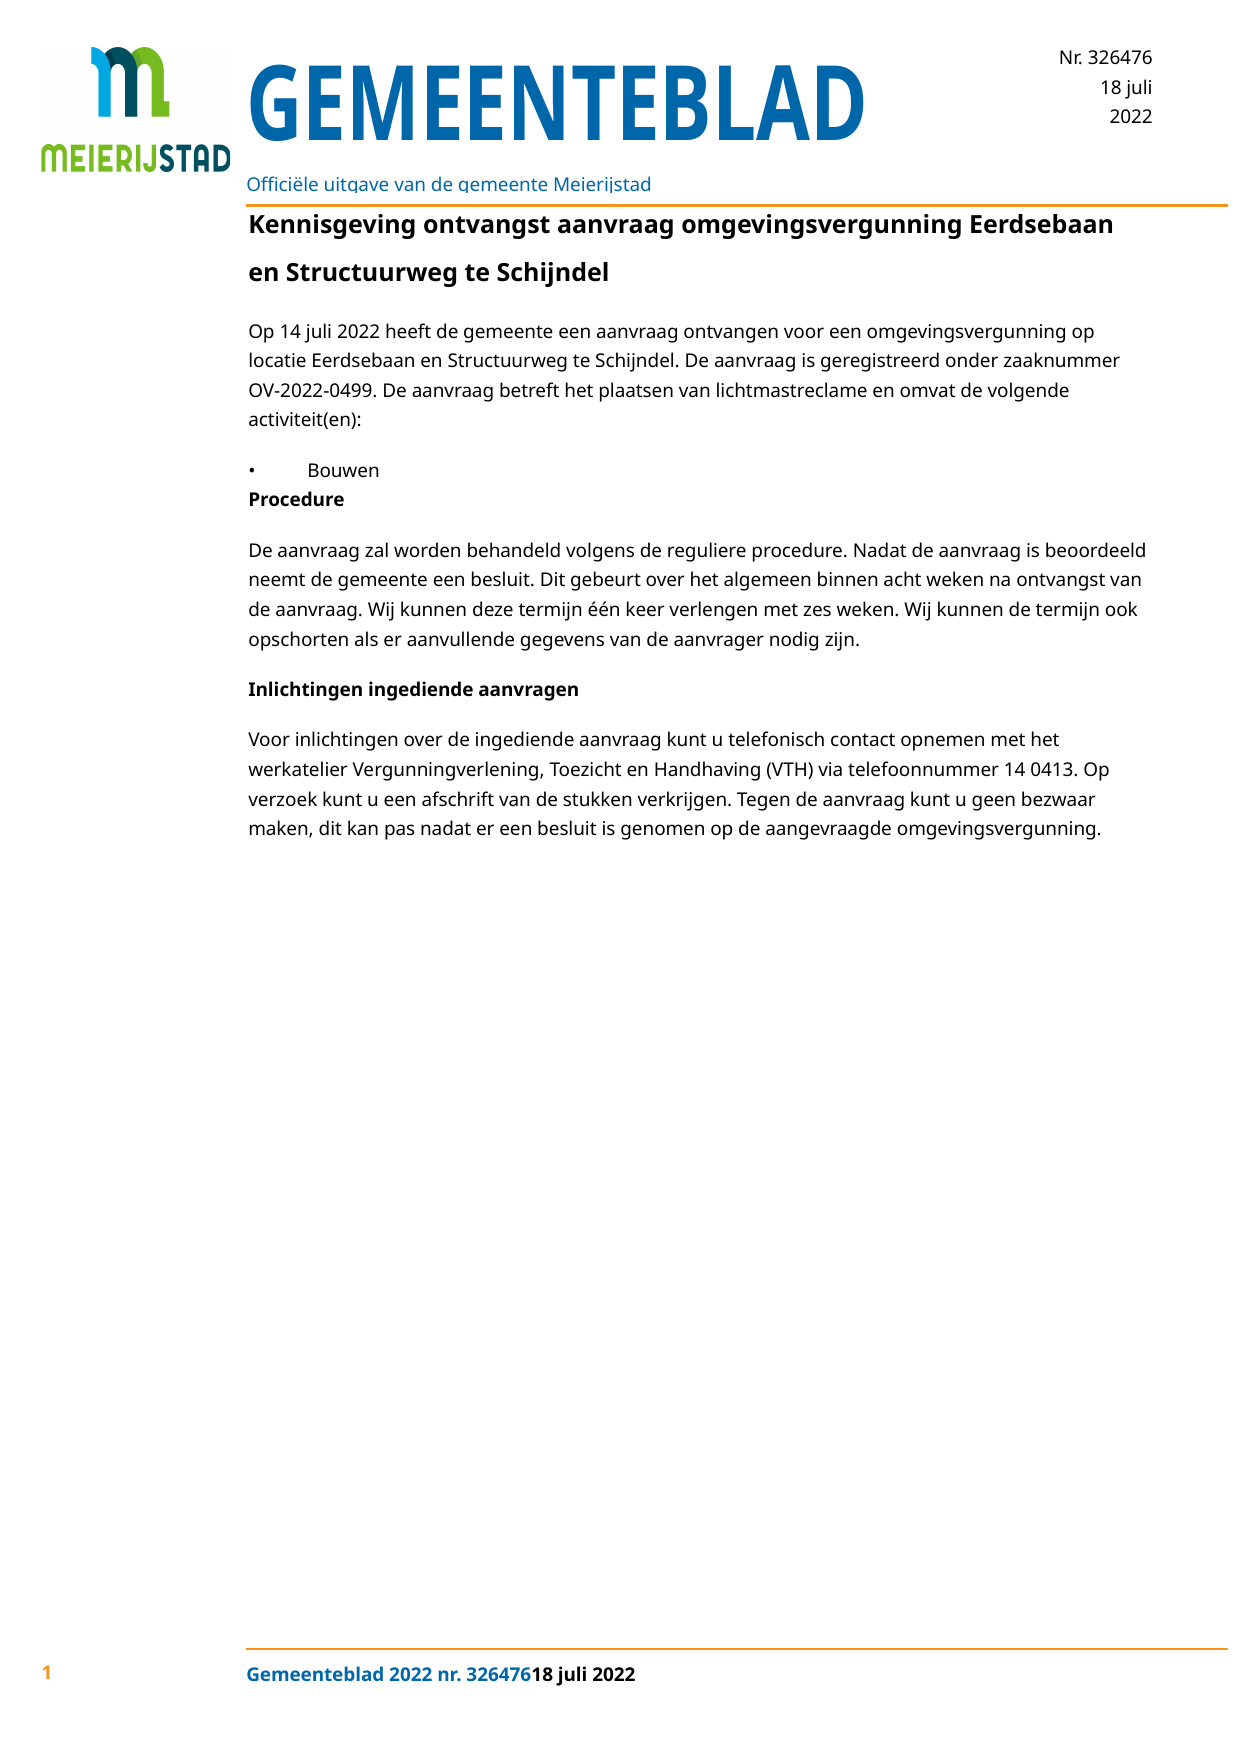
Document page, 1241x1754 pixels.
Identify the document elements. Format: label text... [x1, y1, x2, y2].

text Procedure [248, 487, 1152, 512]
text Inlichtingen ingediende aanvragen [248, 676, 1152, 702]
text Op 14 juli 2022 heeft de gemeente een aanvraag ontvangen voor een omgevingsvergunning op locatie Eerdsebaan en Structuurweg te Schijndel. De aanvraag is geregistreerd onder zaaknummer OV-2022-0499. De aanvraag betreft het plaatsen van lichtmastreclame en omvat de volgende activiteit(en): [248, 318, 1152, 432]
list Bouwen [248, 457, 1152, 483]
picture [41, 47, 231, 172]
text De aanvraag zal worden behandeld volgens de reguliere procedure. Nadat de aanvraag is beoordeeld neemt de gemeente een besluit. Dit gebeurt over het algemeen binnen acht weken na ontvangst van de aanvraag. Wij kunnen deze termijn één keer verlengen met zes weken. Wij kunnen de termijn ook opschorten als er aanvullende gegevens van de aanvrager nodig zijn. [248, 537, 1152, 652]
text Kennisgeving ontvangst aanvraag omgevingsvergunning Eerdsebaan en Structuurweg te Schijndel [248, 207, 1152, 288]
text Voor inlichtingen over de ingediende aanvraag kunt u telefonisch contact opnemen met het werkatelier Vergunningverlening, Toezicht en Handhaving (VTH) via telefoonnummer 14 0413. Op verzoek kunt u een afschrift van de stukken verkrijgen. Tegen de aanvraag kunt u geen bezwaar maken, dit kan pas nadat er een besluit is genomen op de aangevraagde omgevingsvergunning. [248, 727, 1152, 841]
